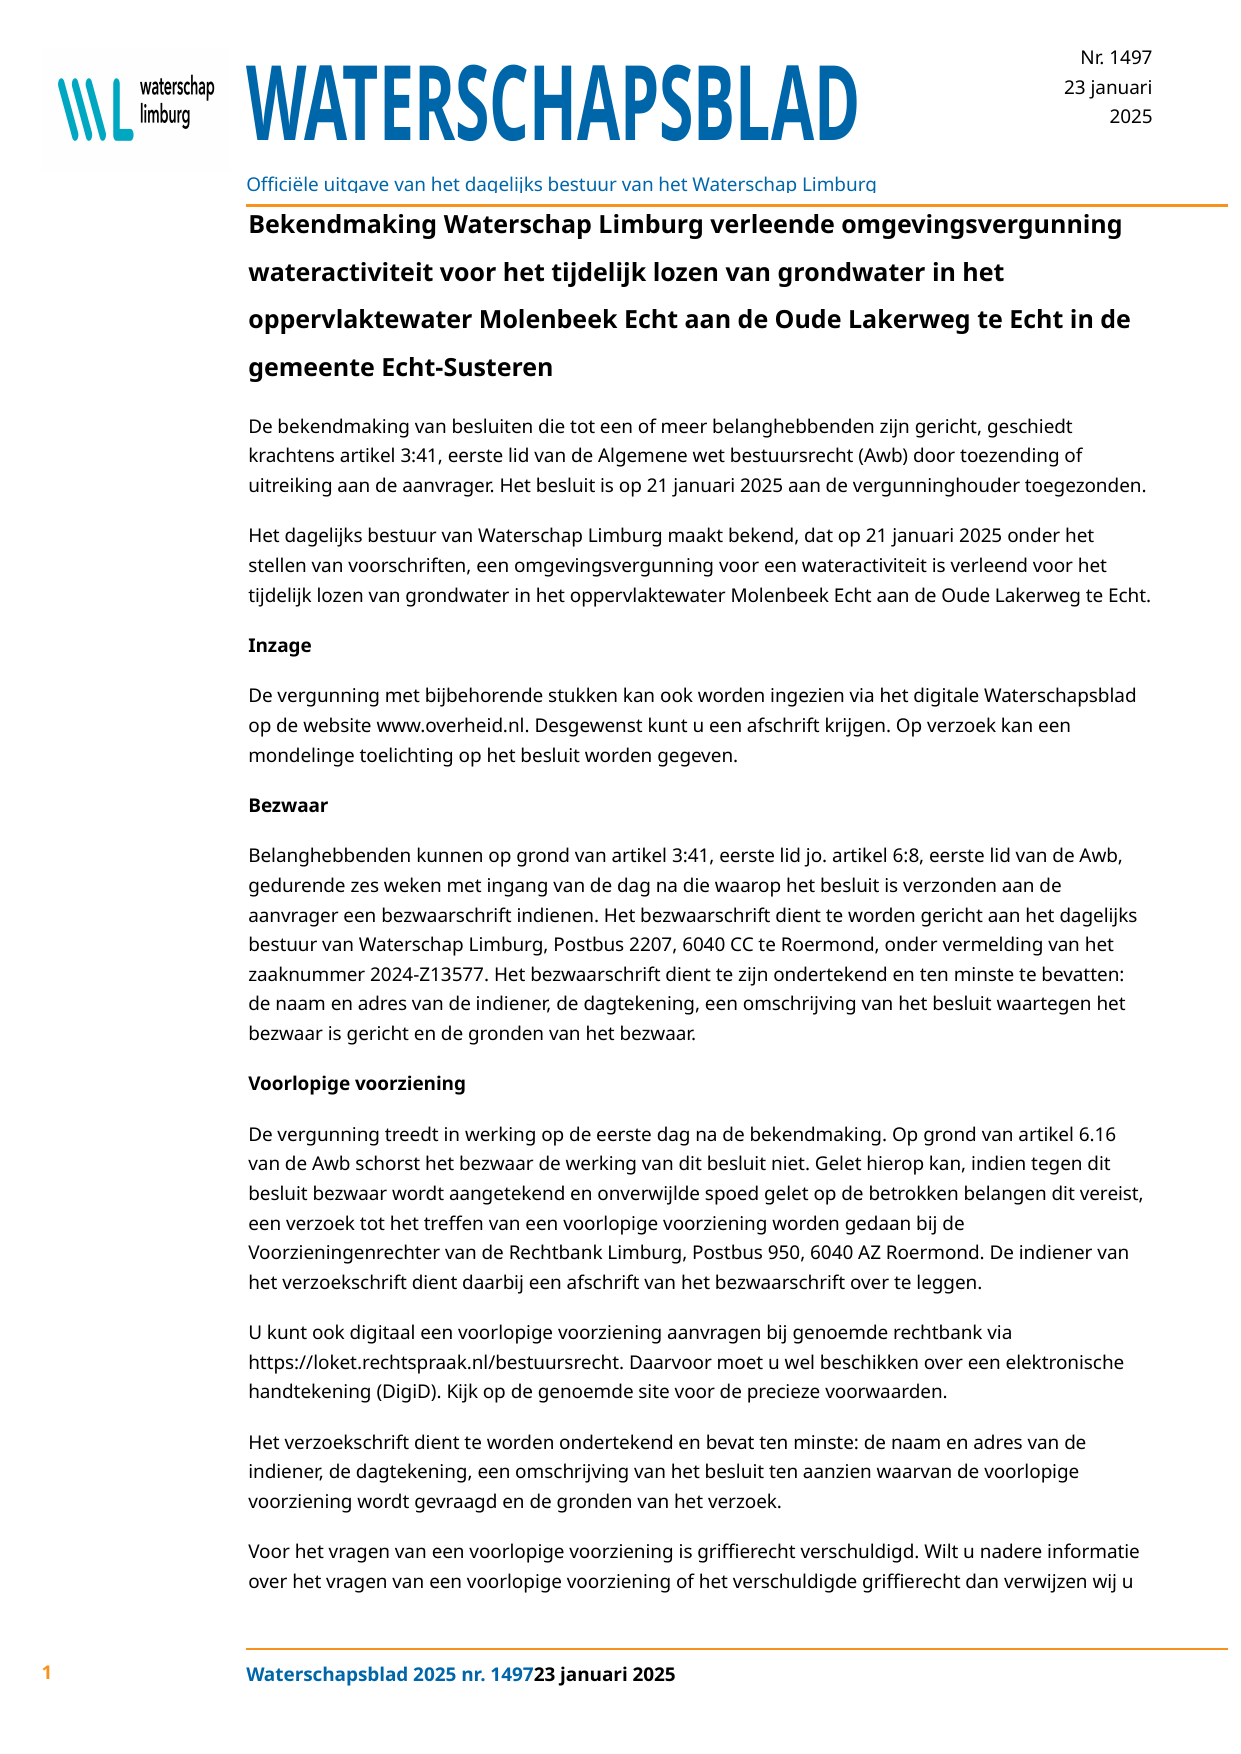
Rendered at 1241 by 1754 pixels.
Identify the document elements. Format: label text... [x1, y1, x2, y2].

text Belanghebbenden kunnen op grond van artikel 3:41, eerste lid jo. artikel 6:8, eerste lid van de Awb, gedurende zes weken met ingang van de dag na die waarop het besluit is verzonden aan de aanvrager een bezwaarschrift indienen. Het bezwaarschrift dient te worden gericht aan het dagelijks bestuur van Waterschap Limburg, Postbus 2207, 6040 CC te Roermond, onder vermelding van het zaaknummer 2024-Z13577. Het bezwaarschrift dient te zijn ondertekend en ten minste te bevatten: de naam en adres van de indiener, de dagtekening, een omschrijving van het besluit waartegen het bezwaar is gericht en de gronden van het bezwaar. [248, 843, 1152, 1046]
text De vergunning met bijbehorende stukken kan ook worden ingezien via het digitale Waterschapsblad op de website www.overheid.nl. Desgewenst kunt u een afschrift krijgen. Op verzoek kan een mondelinge toelichting op het besluit worden gegeven. [248, 683, 1152, 768]
text Het dagelijks bestuur van Waterschap Limburg maakt bekend, dat op 21 januari 2025 onder het stellen van voorschriften, een omgevingsvergunning voor een wateractiviteit is verleend voor het tijdelijk lozen van grondwater in het oppervlaktewater Molenbeek Echt aan de Oude Lakerweg te Echt. [248, 523, 1152, 608]
text Bekendmaking Waterschap Limburg verleende omgevingsvergunning wateractiviteit voor het tijdelijk lozen van grondwater in het oppervlaktewater Molenbeek Echt aan de Oude Lakerweg te Echt in de gemeente Echt-Susteren [248, 207, 1152, 384]
text Inzage [248, 632, 1152, 658]
text Voor het vragen van een voorlopige voorziening is griffierecht verschuldigd. Wilt u nadere informatie over het vragen van een voorlopige voorziening of het verschuldigde griffierecht dan verwijzen wij u [248, 1538, 1152, 1594]
text De vergunning treedt in werking op de eerste dag na de bekendmaking. Op grond van artikel 6.16 van de Awb schorst het bezwaar de werking van dit besluit niet. Gelet hierop kan, indien tegen dit besluit bezwaar wordt aangetekend en onverwijlde spoed gelet op de betrokken belangen dit vereist, een verzoek tot het treffen van een voorlopige voorziening worden gedaan bij de Voorzieningenrechter van de Rechtbank Limburg, Postbus 950, 6040 AZ Roermond. De indiener van het verzoekschrift dient daarbij een afschrift van het bezwaarschrift over te leggen. [248, 1121, 1152, 1295]
text Bezwaar [248, 792, 1152, 818]
text Voorlopige voorziening [248, 1071, 1152, 1096]
text U kunt ook digitaal een voorlopige voorziening aanvragen bij genoemde rechtbank via https://loket.rechtspraak.nl/bestuursrecht. Daarvoor moet u wel beschikken over een elektronische handtekening (DigiD). Kijk op de genoemde site voor de precieze voorwaarden. [248, 1319, 1152, 1404]
picture [41, 47, 231, 172]
text Het verzoekschrift dient te worden ondertekend en bevat ten minste: de naam en adres van de indiener, de dagtekening, een omschrijving van het besluit ten aanzien waarvan de voorlopige voorziening wordt gevraagd en de gronden van het verzoek. [248, 1429, 1152, 1514]
text De bekendmaking van besluiten die tot een of meer belanghebbenden zijn gericht, geschiedt krachtens artikel 3:41, eerste lid van de Algemene wet bestuursrecht (Awb) door toezending of uitreiking aan de aanvrager. Het besluit is op 21 januari 2025 aan de vergunninghouder toegezonden. [248, 413, 1152, 498]
